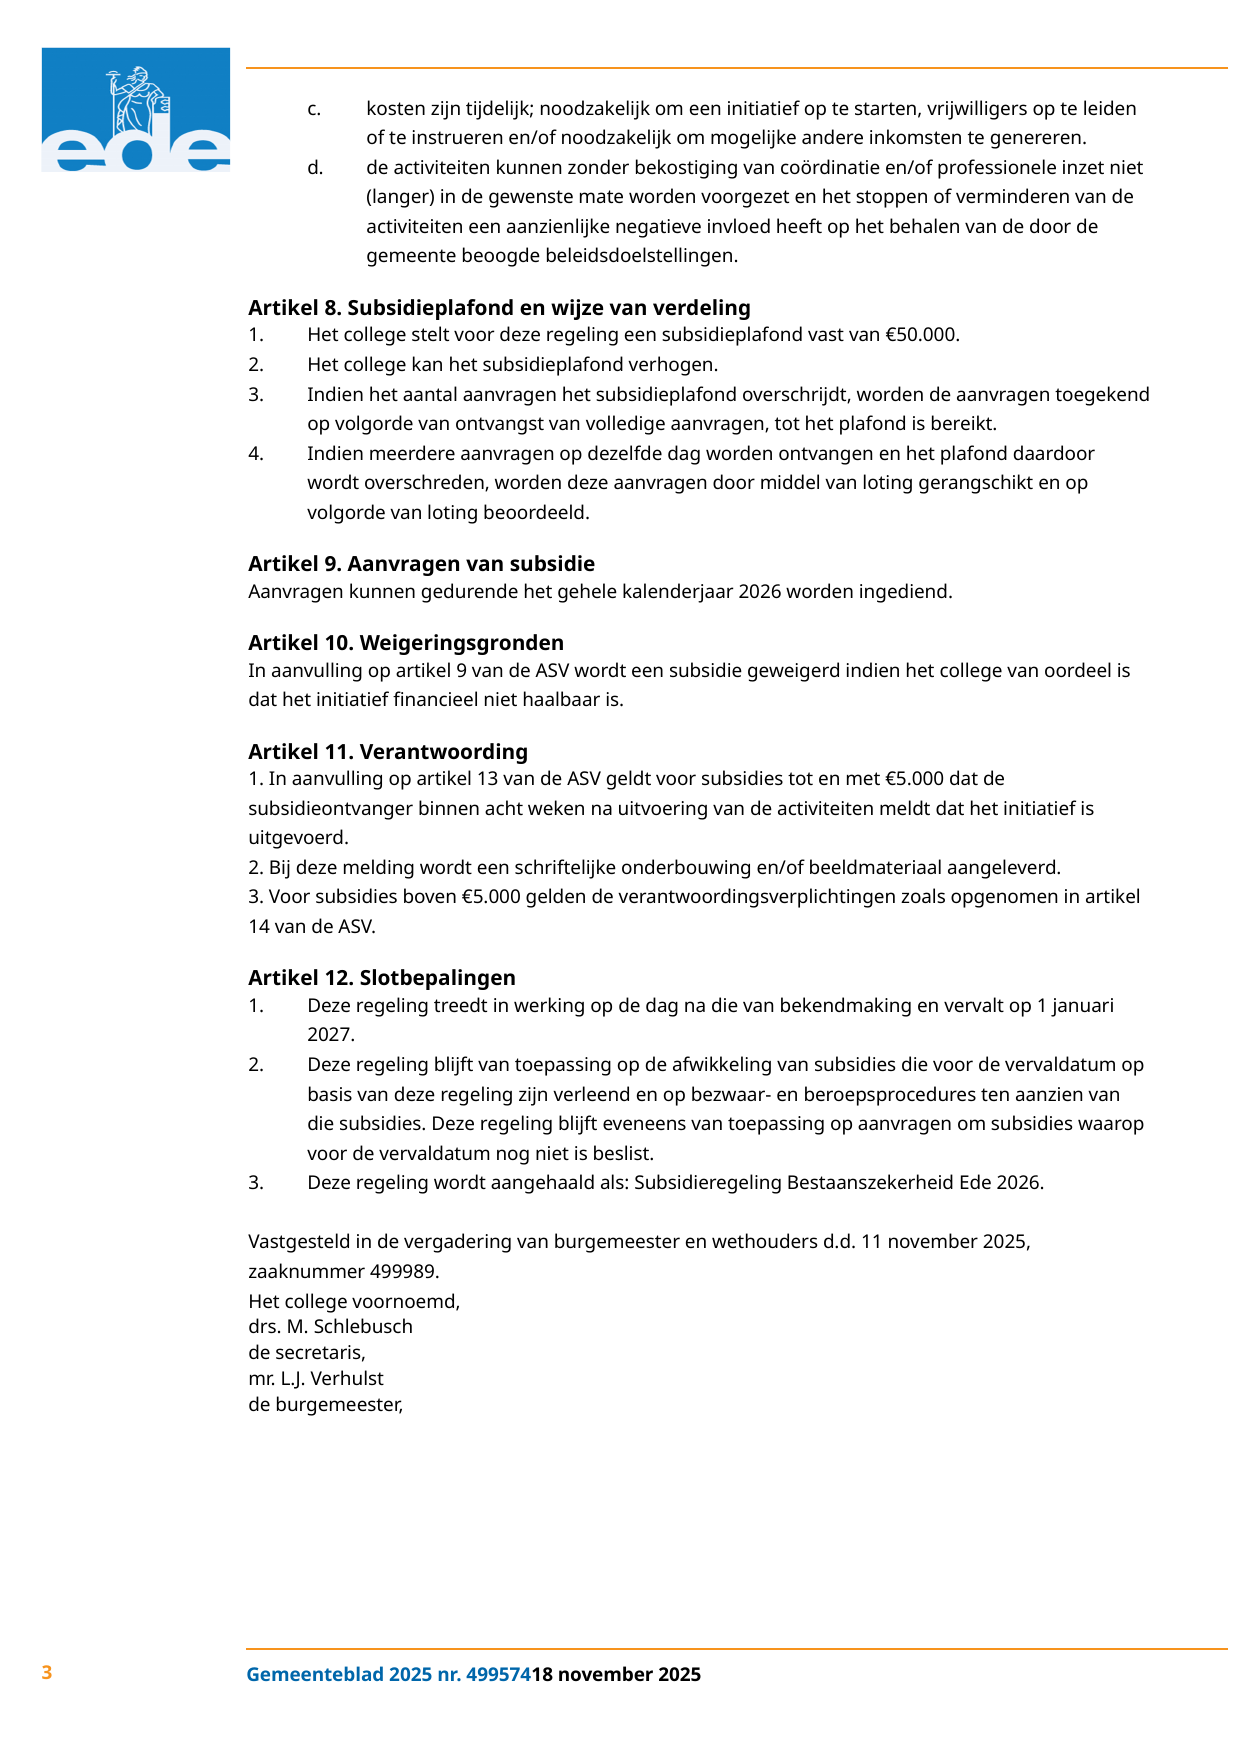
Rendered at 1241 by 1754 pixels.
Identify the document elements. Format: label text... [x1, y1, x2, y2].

list de activiteiten kunnen zonder bekostiging van coördinatie en/of professionele inzet niet (langer) in de gewenste mate worden voorgezet en het stoppen of verminderen van de activiteiten een aanzienlijke negatieve invloed heeft op het behalen van de door de gemeente beoogde beleidsdoelstellingen. [307, 154, 1152, 268]
list Deze regeling wordt aangehaald als: Subsidieregeling Bestaanszekerheid Ede 2026. [248, 1169, 1152, 1195]
text Aanvragen kunnen gedurende het gehele kalenderjaar 2026 worden ingediend. [248, 578, 1152, 604]
text de burgemeester, [248, 1391, 1152, 1416]
text 3. Voor subsidies boven €5.000 gelden de verantwoordingsverplichtingen zoals opgenomen in artikel 14 van de ASV. [248, 883, 1152, 939]
text Artikel 9. Aanvragen van subsidie [248, 549, 1152, 578]
text drs. M. Schlebusch [248, 1313, 1152, 1339]
picture [41, 47, 231, 172]
text Artikel 10. Weigeringsgronden [248, 628, 1152, 657]
text Artikel 12. Slotbepalingen [248, 963, 1152, 992]
text 1. In aanvulling op artikel 13 van de ASV geldt voor subsidies tot en met €5.000 dat de subsidieontvanger binnen acht weken na uitvoering van de activiteiten meldt dat het initiatief is uitgevoerd. [248, 765, 1152, 850]
list Deze regeling blijft van toepassing op de afwikkeling van subsidies die voor de vervaldatum op basis van deze regeling zijn verleend en op bezwaar- en beroepsprocedures ten aanzien van die subsidies. Deze regeling blijft eveneens van toepassing op aanvragen om subsidies waarop voor de vervaldatum nog niet is beslist. [248, 1051, 1152, 1166]
text Vastgesteld in de vergadering van burgemeester en wethouders d.d. 11 november 2025, zaaknummer 499989. [248, 1229, 1152, 1284]
text Artikel 8. Subsidieplafond en wijze van verdeling [248, 293, 1152, 322]
text de secretaris, [248, 1339, 1152, 1365]
text In aanvulling op artikel 9 van de ASV wordt een subsidie geweigerd indien het college van oordeel is dat het initiatief financieel niet haalbaar is. [248, 657, 1152, 712]
list Deze regeling treedt in werking op de dag na die van bekendmaking en vervalt op 1 januari 2027. [248, 992, 1152, 1047]
list Het college stelt voor deze regeling een subsidieplafond vast van €50.000. [248, 322, 1152, 347]
list Het college kan het subsidieplafond verhogen. [248, 351, 1152, 377]
list kosten zijn tijdelijk; noodzakelijk om een initiatief op te starten, vrijwilligers op te leiden of te instrueren en/of noodzakelijk om mogelijke andere inkomsten te genereren. [307, 95, 1152, 150]
text mr. L.J. Verhulst [248, 1365, 1152, 1391]
list Indien meerdere aanvragen op dezelfde dag worden ontvangen en het plafond daardoor wordt overschreden, worden deze aanvragen door middel van loting gerangschikt en op volgorde van loting beoordeeld. [248, 440, 1152, 525]
text Het college voornoemd, [248, 1288, 1152, 1313]
list Indien het aantal aanvragen het subsidieplafond overschrijdt, worden de aanvragen toegekend op volgorde van ontvangst van volledige aanvragen, tot het plafond is bereikt. [248, 381, 1152, 436]
text Artikel 11. Verantwoording [248, 737, 1152, 765]
text 2. Bij deze melding wordt een schriftelijke onderbouwing en/of beeldmateriaal aangeleverd. [248, 854, 1152, 880]
